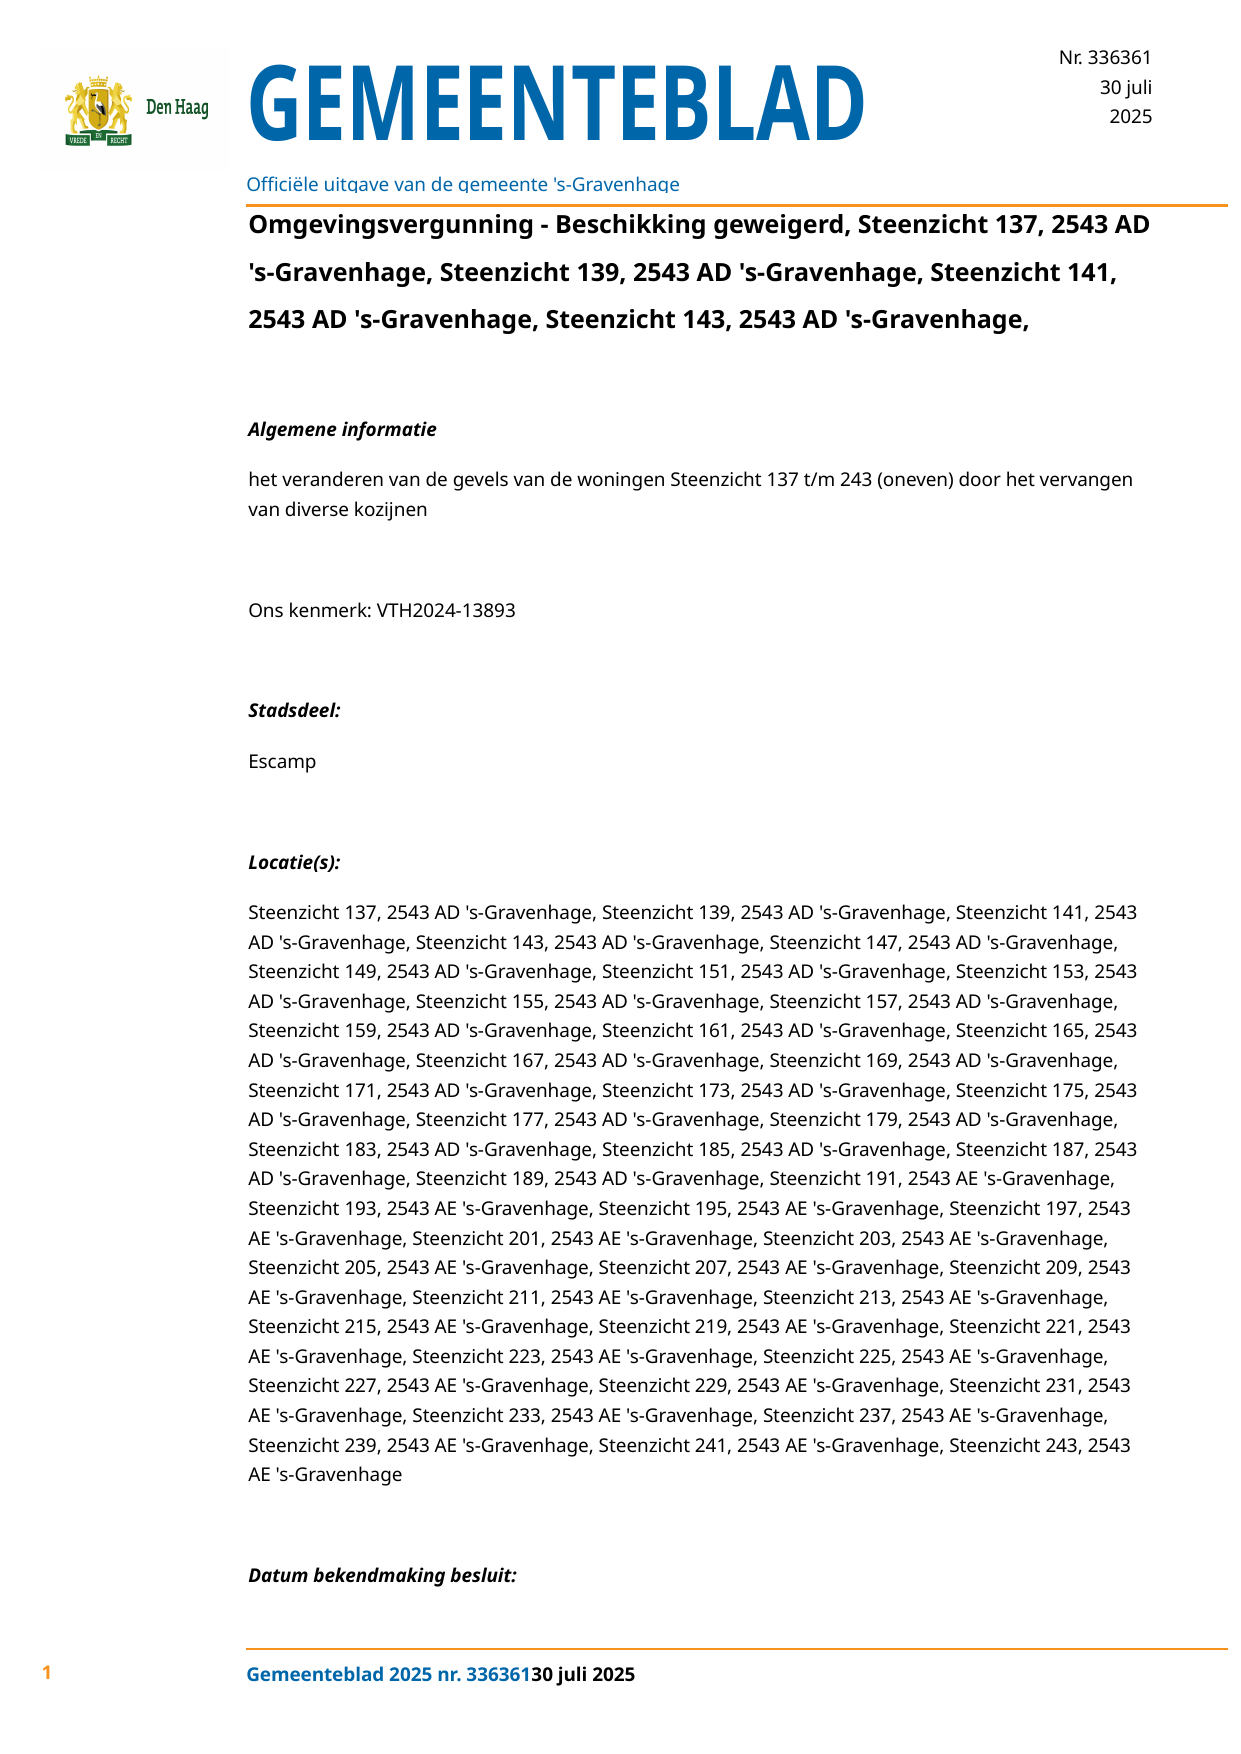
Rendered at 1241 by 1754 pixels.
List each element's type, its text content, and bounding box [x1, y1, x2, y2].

text Omgevingsvergunning - Beschikking geweigerd, Steenzicht 137, 2543 AD 's-Gravenhage, Steenzicht 139, 2543 AD 's-Gravenhage, Steenzicht 141, 2543 AD 's-Gravenhage, Steenzicht 143, 2543 AD 's-Gravenhage, [248, 207, 1152, 336]
text Ons kenmerk: VTH2024-13893 [248, 597, 1152, 622]
text Escamp [248, 748, 1152, 774]
text Stadsdeel: [248, 698, 1152, 723]
text Steenzicht 137, 2543 AD 's-Gravenhage, Steenzicht 139, 2543 AD 's-Gravenhage, Steenzicht 141, 2543 AD 's-Gravenhage, Steenzicht 143, 2543 AD 's-Gravenhage, Steenzicht 147, 2543 AD 's-Gravenhage, Steenzicht 149, 2543 AD 's-Gravenhage, Steenzicht 151, 2543 AD 's-Gravenhage, Steenzicht 153, 2543 AD 's-Gravenhage, Steenzicht 155, 2543 AD 's-Gravenhage, Steenzicht 157, 2543 AD 's-Gravenhage, Steenzicht 159, 2543 AD 's-Gravenhage, Steenzicht 161, 2543 AD 's-Gravenhage, Steenzicht 165, 2543 AD 's-Gravenhage, Steenzicht 167, 2543 AD 's-Gravenhage, Steenzicht 169, 2543 AD 's-Gravenhage, Steenzicht 171, 2543 AD 's-Gravenhage, Steenzicht 173, 2543 AD 's-Gravenhage, Steenzicht 175, 2543 AD 's-Gravenhage, Steenzicht 177, 2543 AD 's-Gravenhage, Steenzicht 179, 2543 AD 's-Gravenhage, Steenzicht 183, 2543 AD 's-Gravenhage, Steenzicht 185, 2543 AD 's-Gravenhage, Steenzicht 187, 2543 AD 's-Gravenhage, Steenzicht 189, 2543 AD 's-Gravenhage, Steenzicht 191, 2543 AE 's-Gravenhage, Steenzicht 193, 2543 AE 's-Gravenhage, Steenzicht 195, 2543 AE 's-Gravenhage, Steenzicht 197, 2543 AE 's-Gravenhage, Steenzicht 201, 2543 AE 's-Gravenhage, Steenzicht 203, 2543 AE 's-Gravenhage, Steenzicht 205, 2543 AE 's-Gravenhage, Steenzicht 207, 2543 AE 's-Gravenhage, Steenzicht 209, 2543 AE 's-Gravenhage, Steenzicht 211, 2543 AE 's-Gravenhage, Steenzicht 213, 2543 AE 's-Gravenhage, Steenzicht 215, 2543 AE 's-Gravenhage, Steenzicht 219, 2543 AE 's-Gravenhage, Steenzicht 221, 2543 AE 's-Gravenhage, Steenzicht 223, 2543 AE 's-Gravenhage, Steenzicht 225, 2543 AE 's-Gravenhage, Steenzicht 227, 2543 AE 's-Gravenhage, Steenzicht 229, 2543 AE 's-Gravenhage, Steenzicht 231, 2543 AE 's-Gravenhage, Steenzicht 233, 2543 AE 's-Gravenhage, Steenzicht 237, 2543 AE 's-Gravenhage, Steenzicht 239, 2543 AE 's-Gravenhage, Steenzicht 241, 2543 AE 's-Gravenhage, Steenzicht 243, 2543 AE 's-Gravenhage [248, 899, 1152, 1487]
text Algemene informatie [248, 416, 1152, 442]
text Locatie(s): [248, 849, 1152, 874]
text het veranderen van de gevels van de woningen Steenzicht 137 t/m 243 (oneven) door het vervangen van diverse kozijnen [248, 466, 1152, 522]
text Datum bekendmaking besluit: [248, 1562, 1152, 1588]
picture [41, 47, 231, 172]
